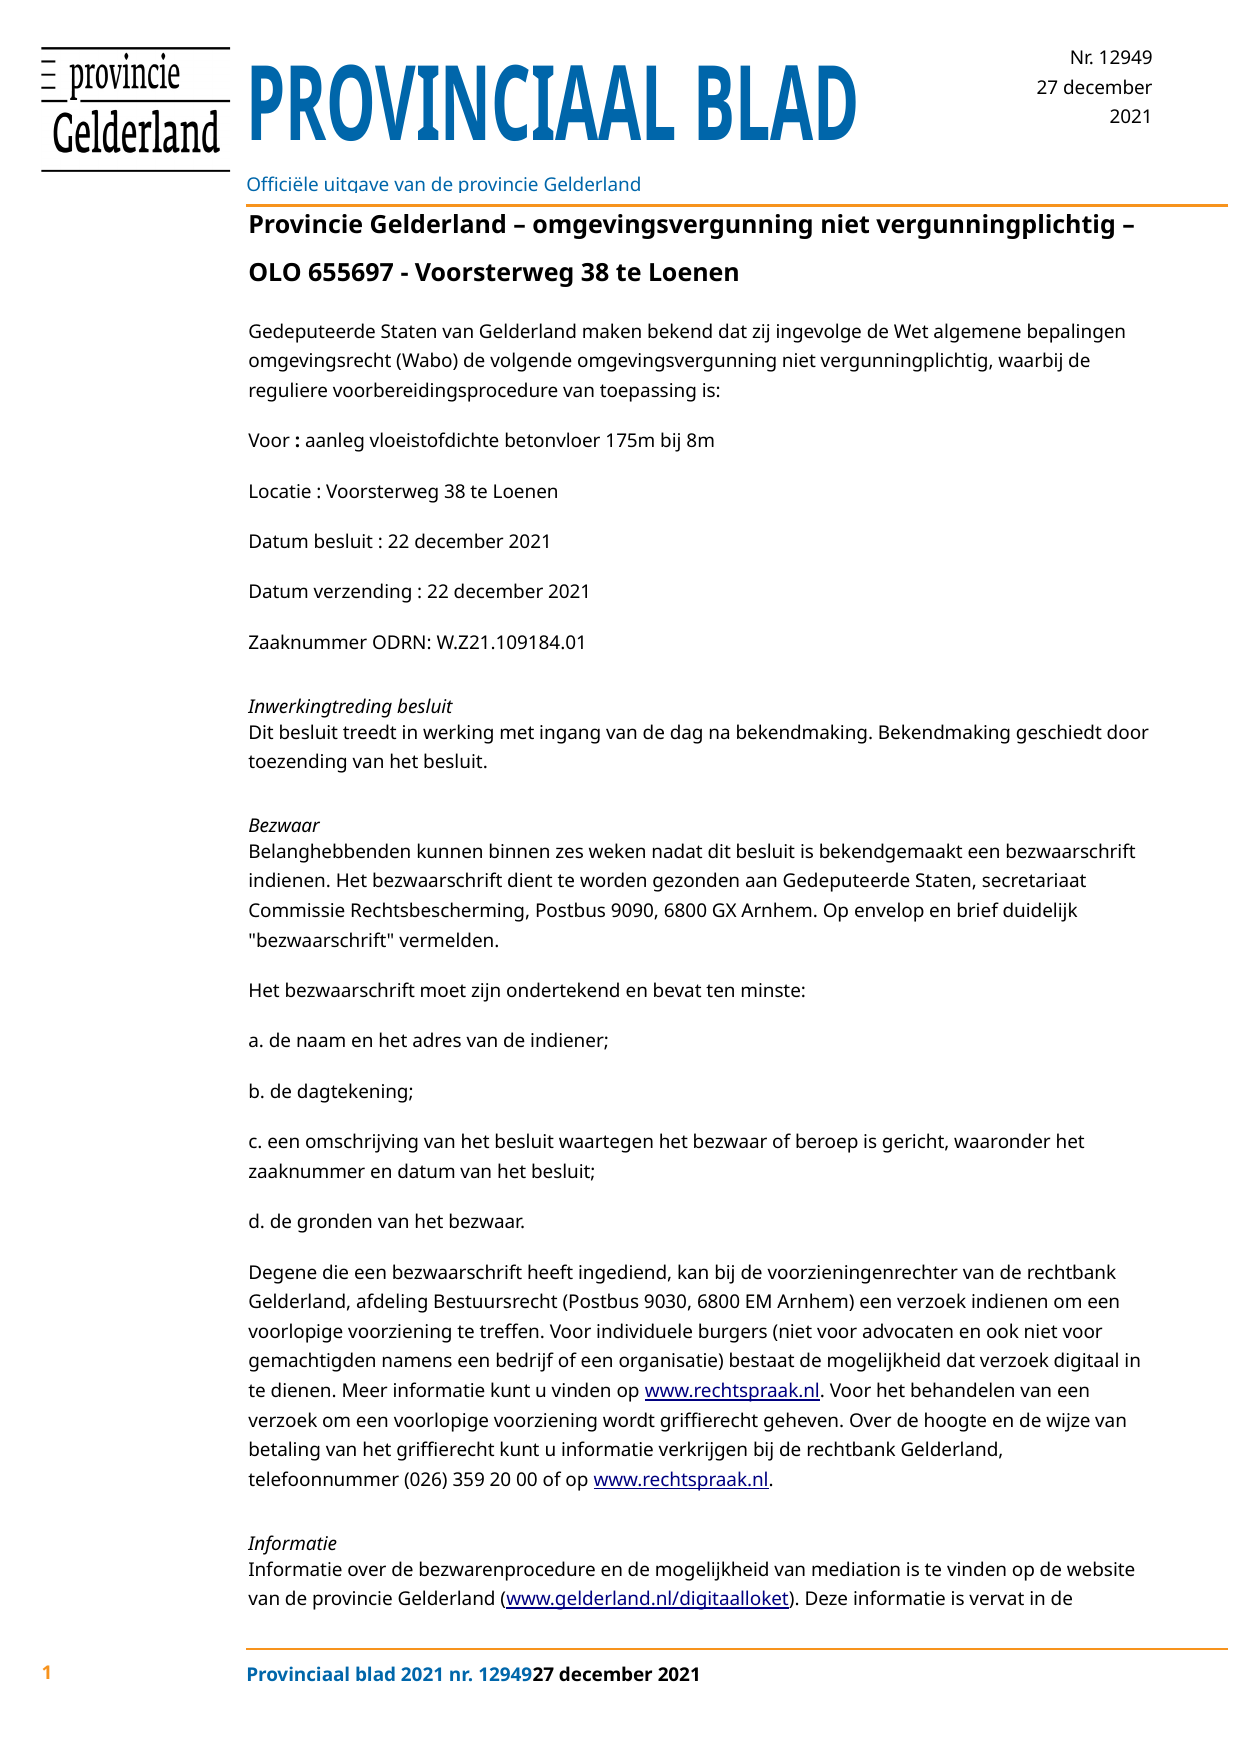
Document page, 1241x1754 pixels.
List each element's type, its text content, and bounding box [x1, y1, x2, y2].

text Datum besluit : 22 december 2021 [248, 528, 1152, 554]
text Zaaknummer ODRN: W.Z21.109184.01 [248, 629, 1152, 655]
text Informatie over de bezwarenprocedure en de mogelijkheid van mediation is te vinden op de website van de provincie Gelderland (www.gelderland.nl/digitaalloket). Deze informatie is vervat in de [248, 1556, 1152, 1611]
text Locatie : Voorsterweg 38 te Loenen [248, 478, 1152, 504]
text Het bezwaarschrift moet zijn ondertekend en bevat ten minste: [248, 977, 1152, 1003]
text Provincie Gelderland – omgevingsvergunning niet vergunningplichtig – OLO 655697 - Voorsterweg 38 te Loenen [248, 207, 1152, 288]
text b. de dagtekening; [248, 1078, 1152, 1104]
text Dit besluit treedt in werking met ingang van de dag na bekendmaking. Bekendmaking geschiedt door toezending van het besluit. [248, 719, 1152, 774]
text Degene die een bezwaarschrift heeft ingediend, kan bij de voorzieningenrechter van de rechtbank Gelderland, afdeling Bestuursrecht (Postbus 9030, 6800 EM Arnhem) een verzoek indienen om een voorlopige voorziening te treffen. Voor individuele burgers (niet voor advocaten en ook niet voor gemachtigden namens een bedrijf of een organisatie) bestaat de mogelijkheid dat verzoek digitaal in te dienen. Meer informatie kunt u vinden op www.rechtspraak.nl. Voor het behandelen van een verzoek om een voorlopige voorziening wordt griffierecht geheven. Over de hoogte en de wijze van betaling van het griffierecht kunt u informatie verkrijgen bij de rechtbank Gelderland, telefoonnummer (026) 359 20 00 of op www.rechtspraak.nl. [248, 1259, 1152, 1492]
text a. de naam en het adres van de indiener; [248, 1028, 1152, 1053]
text d. de gronden van het bezwaar. [248, 1208, 1152, 1234]
text Bezwaar [248, 812, 1152, 838]
text Informatie [248, 1530, 1152, 1556]
text Datum verzending : 22 december 2021 [248, 579, 1152, 604]
text Inwerkingtreding besluit [248, 693, 1152, 719]
picture [41, 47, 231, 172]
text c. een omschrijving van het besluit waartegen het bezwaar of beroep is gericht, waaronder het zaaknummer en datum van het besluit; [248, 1128, 1152, 1184]
text Belanghebbenden kunnen binnen zes weken nadat dit besluit is bekendgemaakt een bezwaarschrift indienen. Het bezwaarschrift dient te worden gezonden aan Gedeputeerde Staten, secretariaat Commissie Rechtsbescherming, Postbus 9090, 6800 GX Arnhem. Op envelop en brief duidelijk "bezwaarschrift" vermelden. [248, 838, 1152, 953]
text Voor : aanleg vloeistofdichte betonvloer 175m bij 8m [248, 427, 1152, 453]
text Gedeputeerde Staten van Gelderland maken bekend dat zij ingevolge de Wet algemene bepalingen omgevingsrecht (Wabo) de volgende omgevingsvergunning niet vergunningplichtig, waarbij de reguliere voorbereidingsprocedure van toepassing is: [248, 318, 1152, 403]
